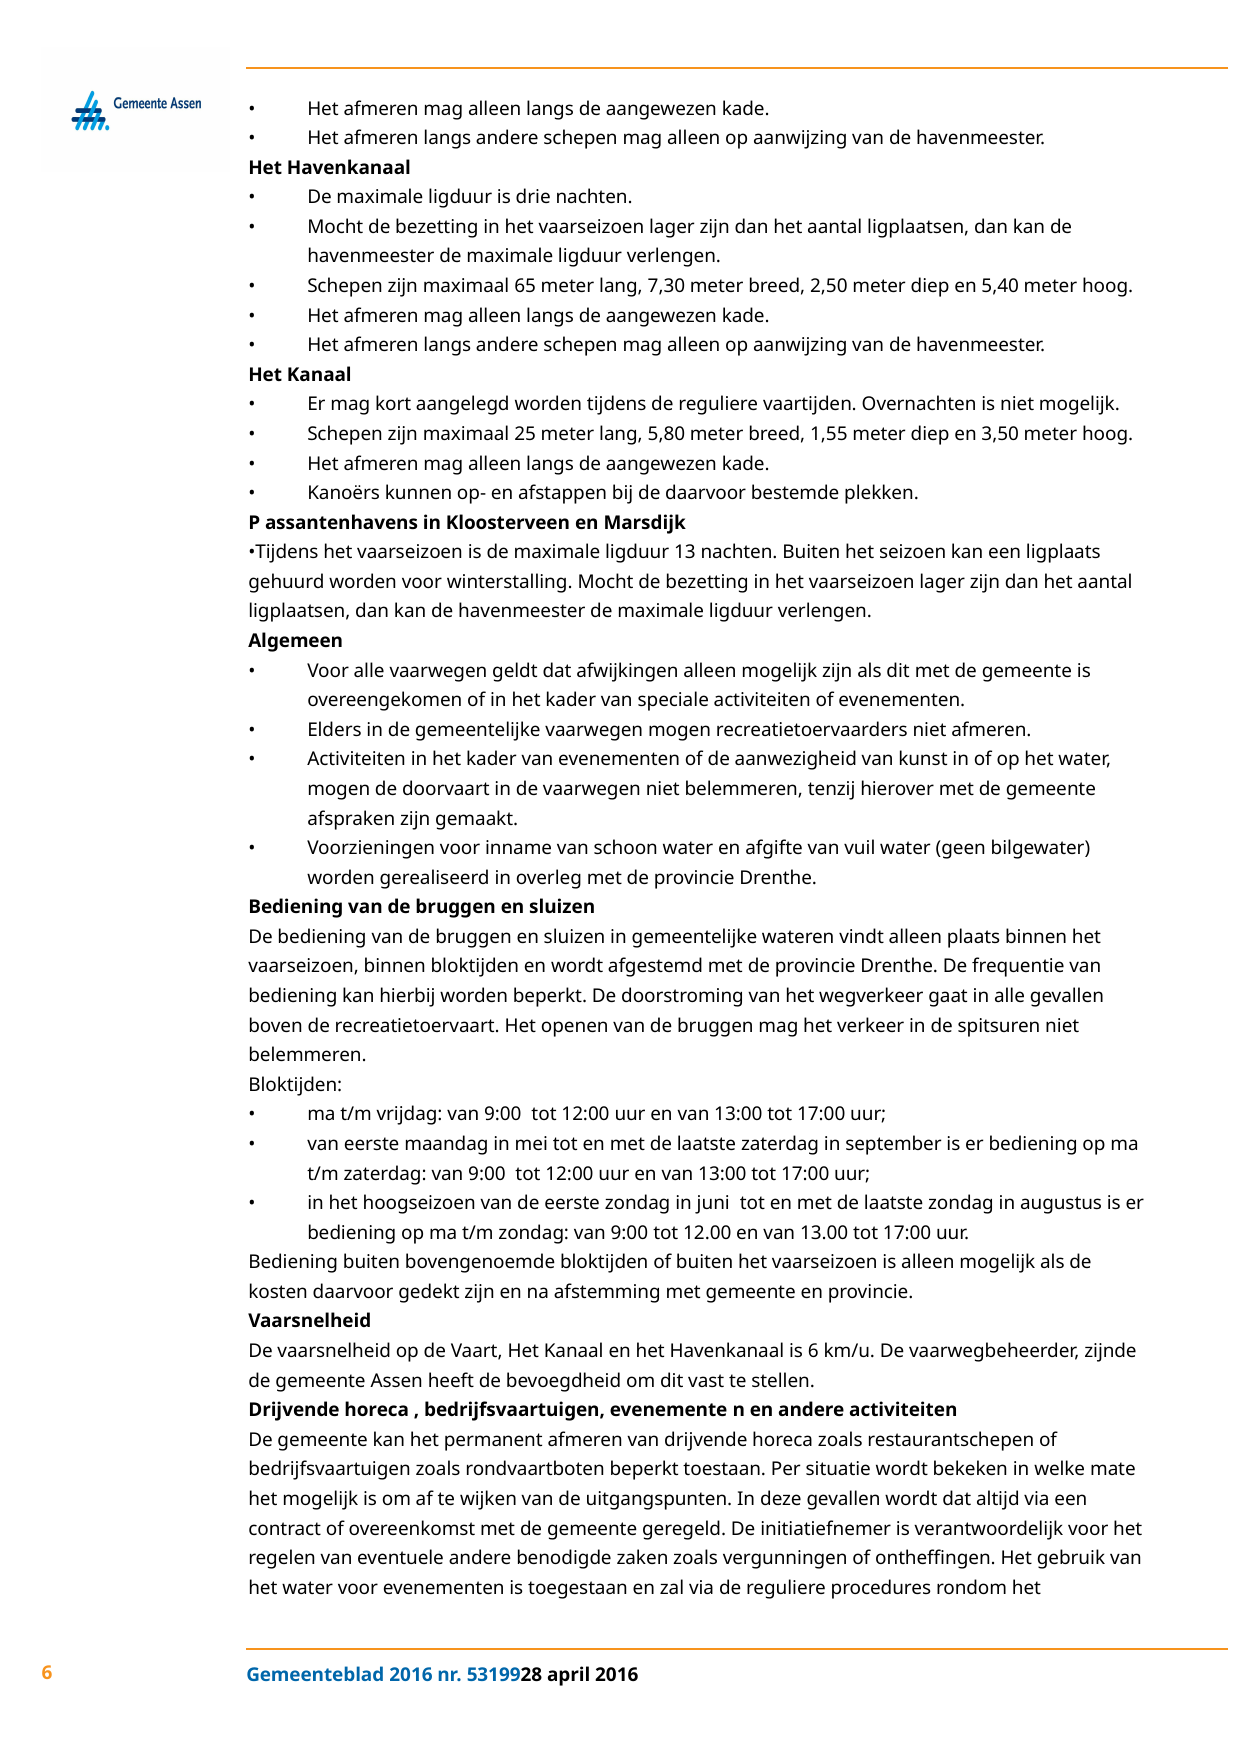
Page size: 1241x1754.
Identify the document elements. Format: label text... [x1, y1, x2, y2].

list Voorzieningen voor inname van schoon water en afgifte van vuil water (geen bilgewater) worden gerealiseerd in overleg met de provincie Drenthe. [248, 834, 1152, 890]
list Mocht de bezetting in het vaarseizoen lager zijn dan het aantal ligplaatsen, dan kan de havenmeester de maximale ligduur verlengen. [248, 213, 1152, 268]
list Activiteiten in het kader van evenementen of de aanwezigheid van kunst in of op het water, mogen de doorvaart in de vaarwegen niet belemmeren, tenzij hierover met de gemeente afspraken zijn gemaakt. [248, 746, 1152, 831]
text De vaarsnelheid op de Vaart, Het Kanaal en het Havenkanaal is 6 km/u. De vaarwegbeheerder, zijnde de gemeente Assen heeft de bevoegdheid om dit vast te stellen. [248, 1337, 1152, 1393]
list Er mag kort aangelegd worden tijdens de reguliere vaartijden. Overnachten is niet mogelijk. [248, 391, 1152, 416]
text •Tijdens het vaarseizoen is de maximale ligduur 13 nachten. Buiten het seizoen kan een ligplaats gehuurd worden voor winterstalling. Mocht de bezetting in het vaarseizoen lager zijn dan het aantal ligplaatsen, dan kan de havenmeester de maximale ligduur verlengen. [248, 538, 1152, 623]
list Schepen zijn maximaal 65 meter lang, 7,30 meter breed, 2,50 meter diep en 5,40 meter hoog. [248, 272, 1152, 298]
list ma t/m vrijdag: van 9:00 tot 12:00 uur en van 13:00 tot 17:00 uur; [248, 1101, 1152, 1126]
list Schepen zijn maximaal 25 meter lang, 5,80 meter breed, 1,55 meter diep en 3,50 meter hoog. [248, 420, 1152, 446]
list in het hoogseizoen van de eerste zondag in juni tot en met de laatste zondag in augustus is er bediening op ma t/m zondag: van 9:00 tot 12.00 en van 13.00 tot 17:00 uur. [248, 1189, 1152, 1245]
list Het afmeren langs andere schepen mag alleen op aanwijzing van de havenmeester. [248, 124, 1152, 150]
list Het afmeren mag alleen langs de aangewezen kade. [248, 450, 1152, 476]
text De bediening van de bruggen en sluizen in gemeentelijke wateren vindt alleen plaats binnen het vaarseizoen, binnen bloktijden en wordt afgestemd met de provincie Drenthe. De frequentie van bediening kan hierbij worden beperkt. De doorstroming van het wegverkeer gaat in alle gevallen boven de recreatietoervaart. Het openen van de bruggen mag het verkeer in de spitsuren niet belemmeren. [248, 923, 1152, 1067]
list Elders in de gemeentelijke vaarwegen mogen recreatietoervaarders niet afmeren. [248, 716, 1152, 742]
text De gemeente kan het permanent afmeren van drijvende horeca zoals restaurantschepen of bedrijfsvaartuigen zoals rondvaartboten beperkt toestaan. Per situatie wordt bekeken in welke mate het mogelijk is om af te wijken van de uitgangspunten. In deze gevallen wordt dat altijd via een contract of overeenkomst met de gemeente geregeld. De initiatiefnemer is verantwoordelijk voor het regelen van eventuele andere benodigde zaken zoals vergunningen of ontheffingen. Het gebruik van het water voor evenementen is toegestaan en zal via de reguliere procedures rondom het [248, 1426, 1152, 1600]
list van eerste maandag in mei tot en met de laatste zaterdag in september is er bediening op ma t/m zaterdag: van 9:00 tot 12:00 uur en van 13:00 tot 17:00 uur; [248, 1130, 1152, 1186]
text Bediening van de bruggen en sluizen [248, 893, 1152, 919]
text P assantenhavens in Kloosterveen en Marsdijk [248, 509, 1152, 535]
list Kanoërs kunnen op- en afstappen bij de daarvoor bestemde plekken. [248, 479, 1152, 505]
text Drijvende horeca , bedrijfsvaartuigen, evenemente n en andere activiteiten [248, 1396, 1152, 1422]
list Het afmeren langs andere schepen mag alleen op aanwijzing van de havenmeester. [248, 331, 1152, 357]
text Algemeen [248, 627, 1152, 653]
list Het afmeren mag alleen langs de aangewezen kade. [248, 95, 1152, 121]
list De maximale ligduur is drie nachten. [248, 183, 1152, 209]
text Het Havenkanaal [248, 154, 1152, 180]
picture [41, 47, 231, 172]
list Voor alle vaarwegen geldt dat afwijkingen alleen mogelijk zijn als dit met de gemeente is overeengekomen of in het kader van speciale activiteiten of evenementen. [248, 657, 1152, 712]
list Het afmeren mag alleen langs de aangewezen kade. [248, 302, 1152, 328]
text Vaarsnelheid [248, 1308, 1152, 1333]
text Bloktijden: [248, 1071, 1152, 1097]
text Het Kanaal [248, 361, 1152, 387]
text Bediening buiten bovengenoemde bloktijden of buiten het vaarseizoen is alleen mogelijk als de kosten daarvoor gedekt zijn en na afstemming met gemeente en provincie. [248, 1248, 1152, 1304]
